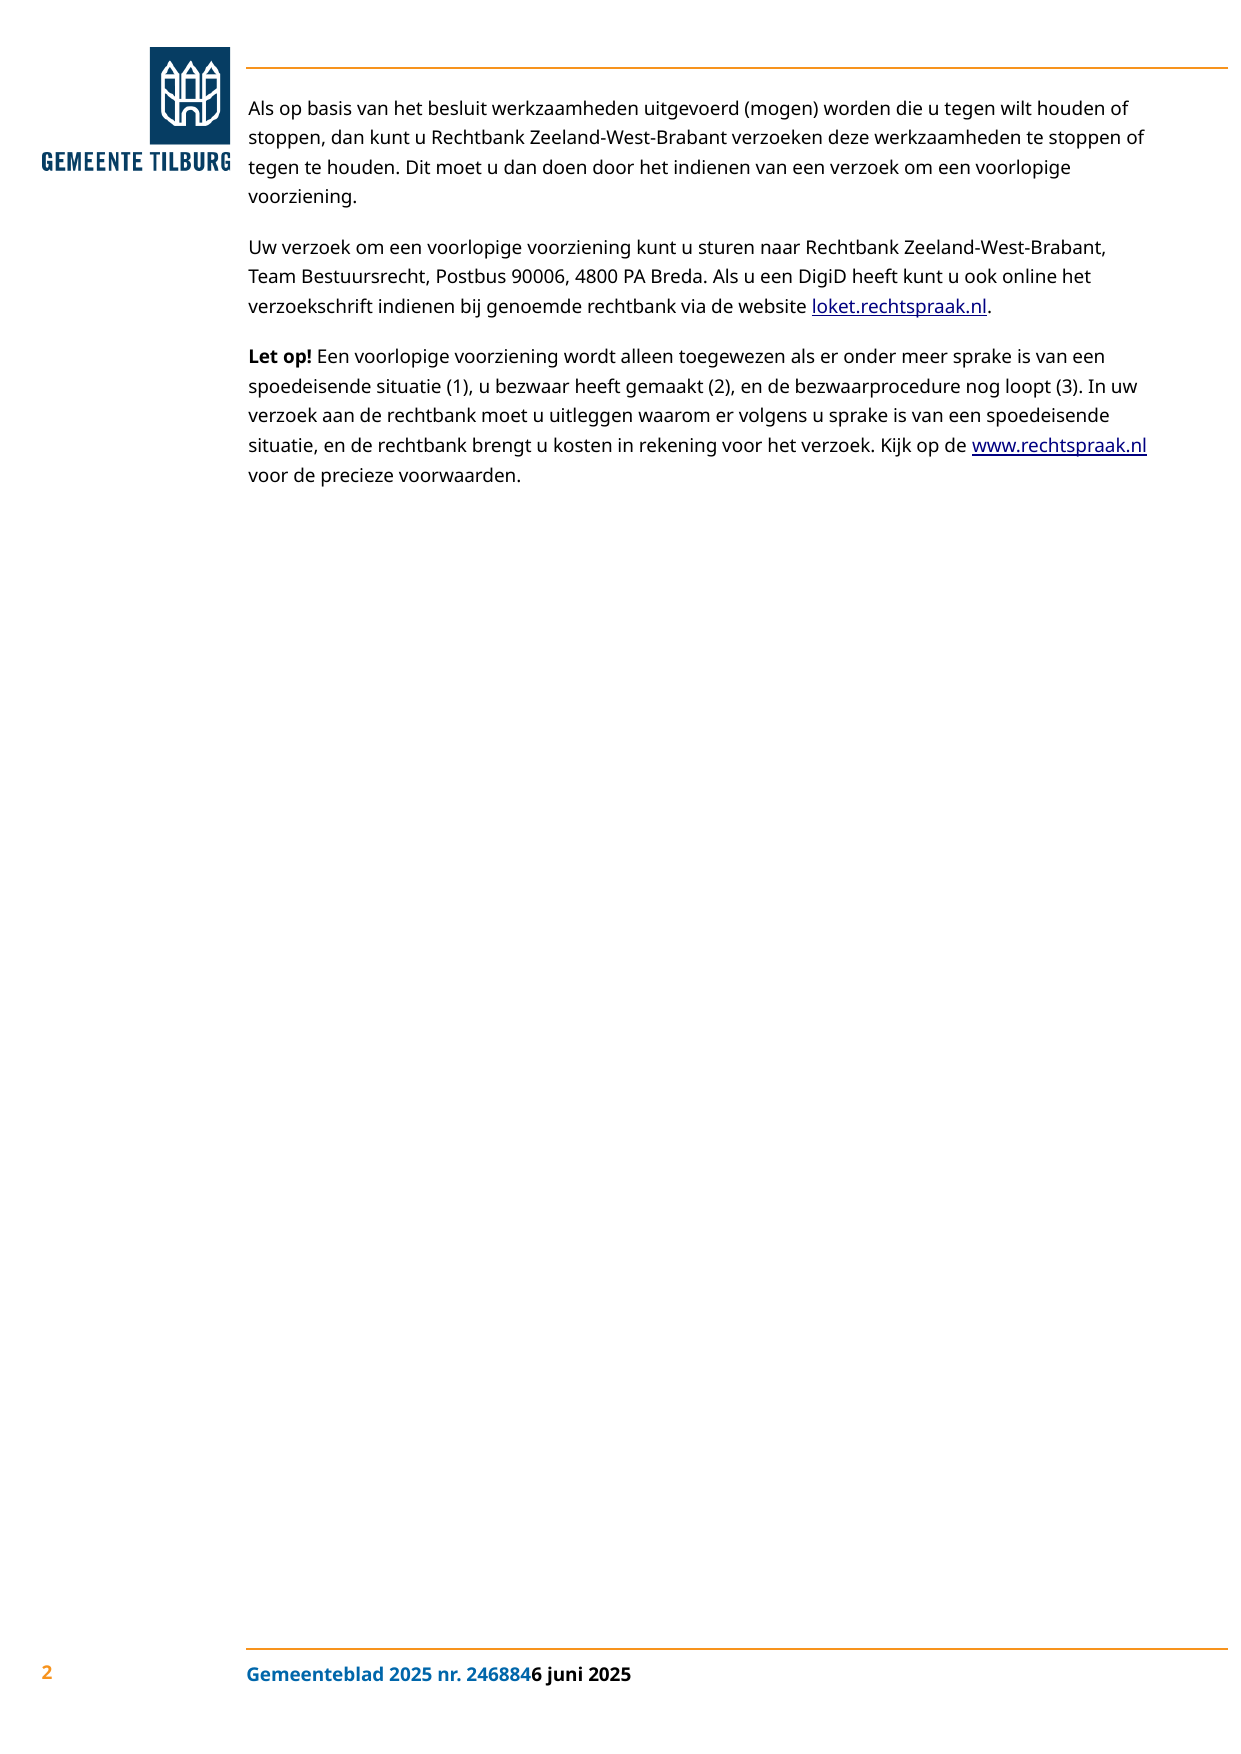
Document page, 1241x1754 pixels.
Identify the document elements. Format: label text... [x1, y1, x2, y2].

picture [41, 47, 231, 172]
text Let op! Een voorlopige voorziening wordt alleen toegewezen als er onder meer sprake is van een spoedeisende situatie (1), u bezwaar heeft gemaakt (2), en de bezwaarprocedure nog loopt (3). In uw verzoek aan de rechtbank moet u uitleggen waarom er volgens u sprake is van een spoedeisende situatie, en de rechtbank brengt u kosten in rekening voor het verzoek. Kijk op de www.rechtspraak.nl voor de precieze voorwaarden. [248, 343, 1152, 488]
text Uw verzoek om een voorlopige voorziening kunt u sturen naar Rechtbank Zeeland-West-Brabant, Team Bestuursrecht, Postbus 90006, 4800 PA Breda. Als u een DigiD heeft kunt u ook online het verzoekschrift indienen bij genoemde rechtbank via de website loket.rechtspraak.nl. [248, 234, 1152, 319]
text Als op basis van het besluit werkzaamheden uitgevoerd (mogen) worden die u tegen wilt houden of stoppen, dan kunt u Rechtbank Zeeland-West-Brabant verzoeken deze werkzaamheden te stoppen of tegen te houden. Dit moet u dan doen door het indienen van een verzoek om een voorlopige voorziening. [248, 95, 1152, 209]
